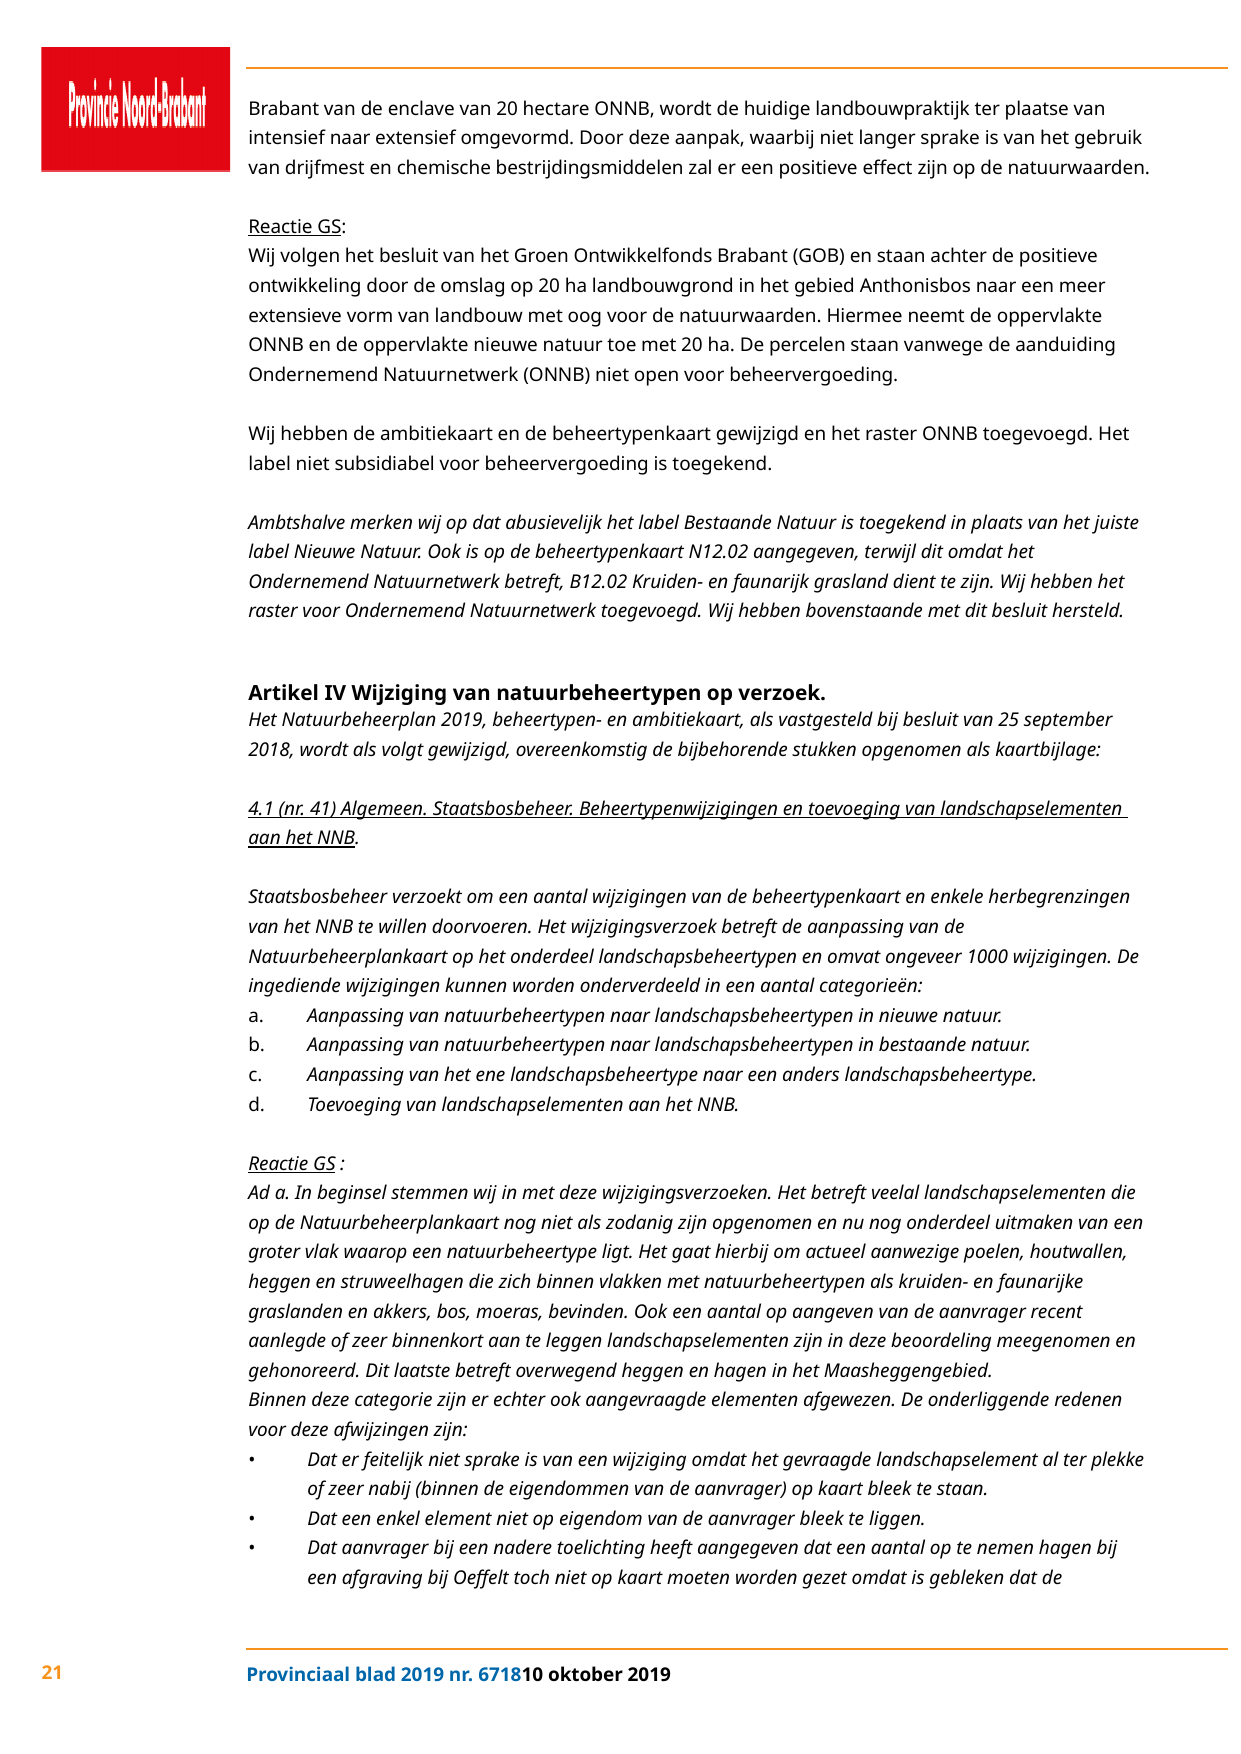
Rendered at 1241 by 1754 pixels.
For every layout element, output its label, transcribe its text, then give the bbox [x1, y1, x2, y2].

list Aanpassing van natuurbeheertypen naar landschapsbeheertypen in bestaande natuur. [248, 1032, 1152, 1057]
text 4.1 (nr. 41) Algemeen. Staatsbosbeheer. Beheertypenwijzigingen en toevoeging van landschapselementen aan het NNB. [248, 795, 1152, 850]
list Dat er feitelijk niet sprake is van een wijziging omdat het gevraagde landschapselement al ter plekke of zeer nabij (binnen de eigendommen van de aanvrager) op kaart bleek te staan. [248, 1446, 1152, 1501]
text Artikel IV Wijziging van natuurbeheertypen op verzoek. [248, 678, 1152, 706]
picture [41, 47, 231, 172]
text Wij hebben de ambitiekaart en de beheertypenkaart gewijzigd en het raster ONNB toegevoegd. Het label niet subsidiabel voor beheervergoeding is toegekend. [248, 420, 1152, 476]
text Ad a. In beginsel stemmen wij in met deze wijzigingsverzoeken. Het betreft veelal landschapselementen die op de Natuurbeheerplankaart nog niet als zodanig zijn opgenomen en nu nog onderdeel uitmaken van een groter vlak waarop een natuurbeheertype ligt. Het gaat hierbij om actueel aanwezige poelen, houtwallen, heggen en struweelhagen die zich binnen vlakken met natuurbeheertypen als kruiden- en faunarijke graslanden en akkers, bos, moeras, bevinden. Ook een aantal op aangeven van de aanvrager recent aanlegde of zeer binnenkort aan te leggen landschapselementen zijn in deze beoordeling meegenomen en gehonoreerd. Dit laatste betreft overwegend heggen en hagen in het Maasheggengebied. [248, 1179, 1152, 1383]
list Dat aanvrager bij een nadere toelichting heeft aangegeven dat een aantal op te nemen hagen bij een afgraving bij Oeffelt toch niet op kaart moeten worden gezet omdat is gebleken dat de [248, 1534, 1152, 1590]
list Toevoeging van landschapselementen aan het NNB. [248, 1091, 1152, 1116]
text Reactie GS: [248, 213, 1152, 239]
text Binnen deze categorie zijn er echter ook aangevraagde elementen afgewezen. De onderliggende redenen voor deze afwijzingen zijn: [248, 1387, 1152, 1442]
list Aanpassing van natuurbeheertypen naar landschapsbeheertypen in nieuwe natuur. [248, 1002, 1152, 1028]
text Staatsbosbeheer verzoekt om een aantal wijzigingen van de beheertypenkaart en enkele herbegrenzingen van het NNB te willen doorvoeren. Het wijzigingsverzoek betreft de aanpassing van de Natuurbeheerplankaart op het onderdeel landschapsbeheertypen en omvat ongeveer 1000 wijzigingen. De ingediende wijzigingen kunnen worden onderverdeeld in een aantal categorieën: [248, 884, 1152, 998]
list Aanpassing van het ene landschapsbeheertype naar een anders landschapsbeheertype. [248, 1061, 1152, 1087]
text Het Natuurbeheerplan 2019, beheertypen- en ambitiekaart, als vastgesteld bij besluit van 25 september 2018, wordt als volgt gewijzigd, overeenkomstig de bijbehorende stukken opgenomen als kaartbijlage: [248, 706, 1152, 761]
text Brabant van de enclave van 20 hectare ONNB, wordt de huidige landbouwpraktijk ter plaatse van intensief naar extensief omgevormd. Door deze aanpak, waarbij niet langer sprake is van het gebruik van drijfmest en chemische bestrijdingsmiddelen zal er een positieve effect zijn op de natuurwaarden. [248, 95, 1152, 180]
text Ambtshalve merken wij op dat abusievelijk het label Bestaande Natuur is toegekend in plaats van het juiste label Nieuwe Natuur. Ook is op de beheertypenkaart N12.02 aangegeven, terwijl dit omdat het Ondernemend Natuurnetwerk betreft, B12.02 Kruiden- en faunarijk grasland dient te zijn. Wij hebben het raster voor Ondernemend Natuurnetwerk toegevoegd. Wij hebben bovenstaande met dit besluit hersteld. [248, 509, 1152, 623]
text Wij volgen het besluit van het Groen Ontwikkelfonds Brabant (GOB) en staan achter de positieve ontwikkeling door de omslag op 20 ha landbouwgrond in het gebied Anthonisbos naar een meer extensieve vorm van landbouw met oog voor de natuurwaarden. Hiermee neemt de oppervlakte ONNB en de oppervlakte nieuwe natuur toe met 20 ha. De percelen staan vanwege de aanduiding Ondernemend Natuurnetwerk (ONNB) niet open voor beheervergoeding. [248, 243, 1152, 387]
list Dat een enkel element niet op eigendom van de aanvrager bleek te liggen. [248, 1505, 1152, 1531]
text Reactie GS : [248, 1150, 1152, 1176]
